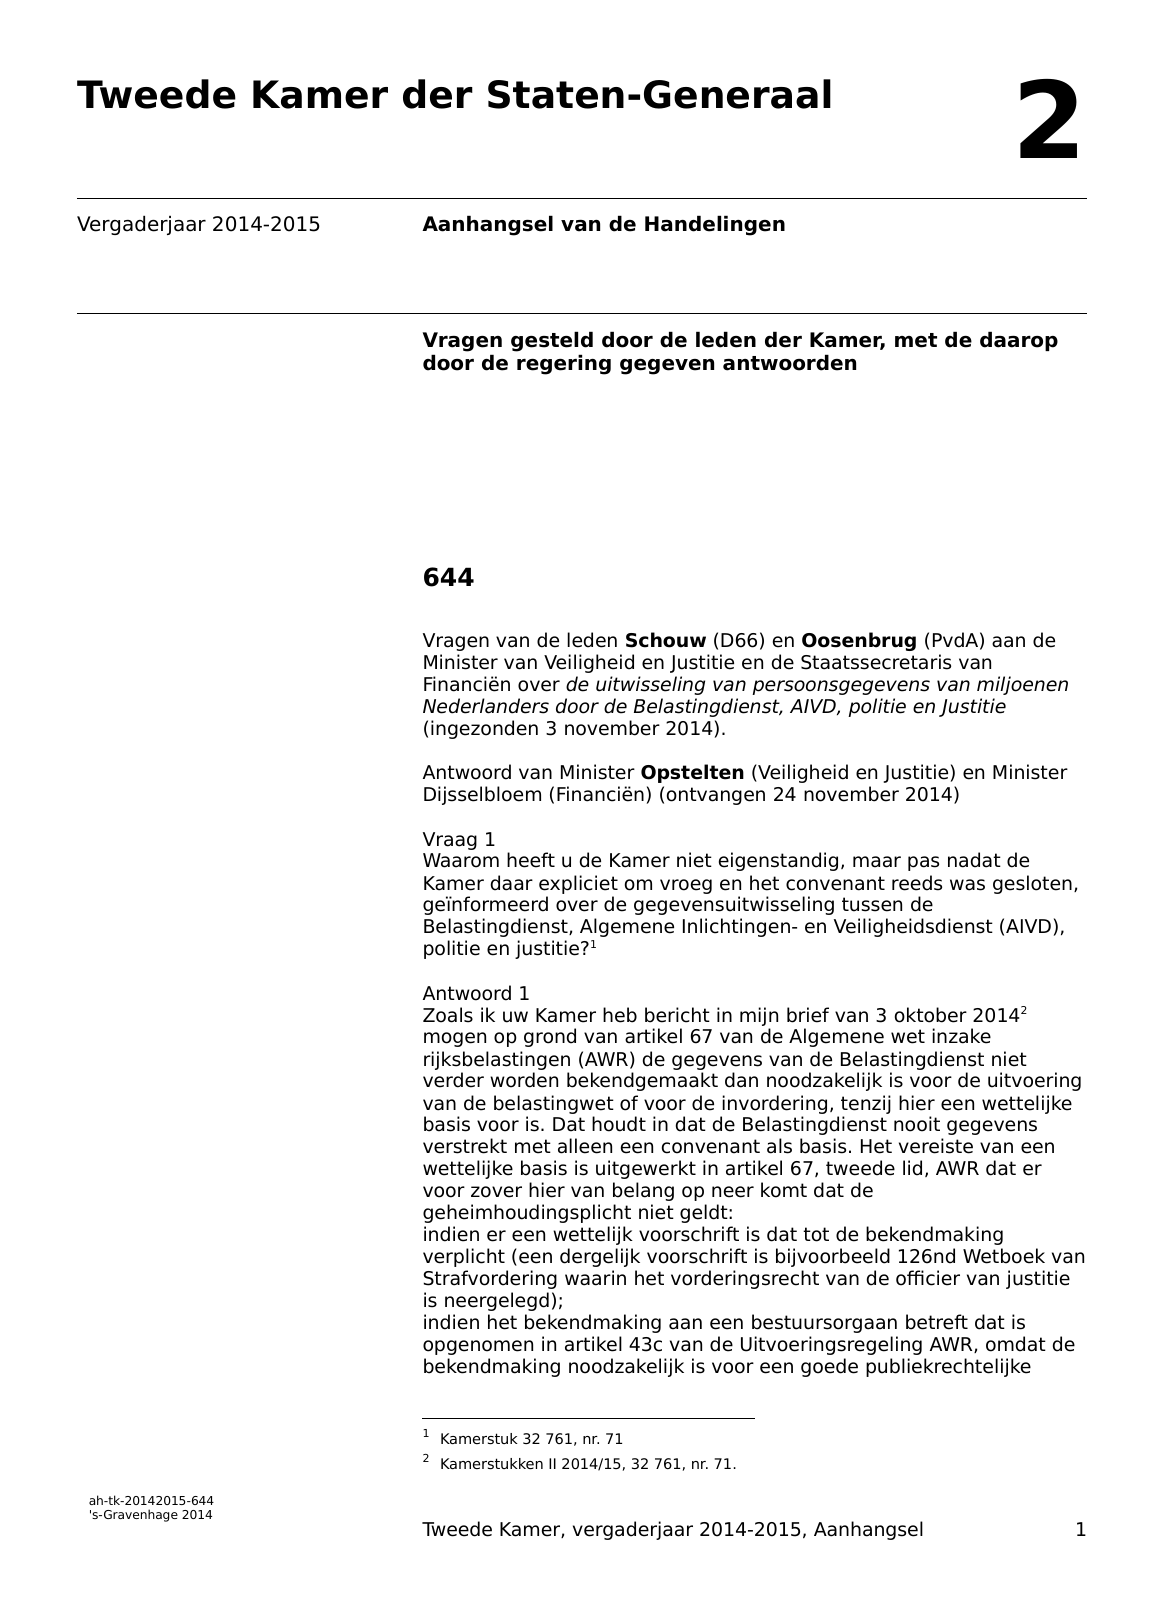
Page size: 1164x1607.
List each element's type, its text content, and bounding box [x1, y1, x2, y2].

text Vraag 1 [422, 828, 1087, 850]
table_cell [77, 314, 422, 375]
text Antwoord 1 [422, 982, 1087, 1004]
text 644 [422, 563, 1087, 592]
text Kamerstukken II 2014/15, 32 761, nr. 71. [422, 1452, 1087, 1474]
text Antwoord van Minister Opstelten (Veiligheid en Justitie) en Minister Dijsselbloem (Financiën) (ontvangen 24 november 2014) [422, 762, 1087, 806]
text Waarom heeft u de Kamer niet eigenstandig, maar pas nadat de Kamer daar expliciet om vroeg en het convenant reeds was gesloten, geïnformeerd over de gegevensuitwisseling tussen de Belastingdienst, Algemene Inlichtingen- en Veiligheidsdienst (AIVD), politie en justitie? [422, 850, 1087, 960]
text Vragen van de leden Schouw (D66) en Oosenbrug (PvdA) aan de Minister van Veiligheid en Justitie en de Staatssecretaris van Financiën over de uitwisseling van persoonsgegevens van miljoenen Nederlanders door de Belastingdienst, AIVD, politie en Justitie (ingezonden 3 november 2014). [422, 630, 1087, 740]
table_cell Vergaderjaar 2014-2015 [77, 199, 422, 313]
text ah-tk-20142015-644 [88, 1494, 323, 1508]
table_header Tweede Kamer der Staten-Generaal [77, 59, 886, 198]
table_cell Vragen gesteld door de leden der Kamer, met de daarop door de regering gegeven antwoorden [422, 314, 1087, 375]
text indien het bekendmaking aan een bestuursorgaan betreft dat is opgenomen in artikel 43c van de Uitvoeringsregeling AWR, omdat de bekendmaking noodzakelijk is voor een goede publiekrechtelijke [422, 1312, 1087, 1378]
text 's-Gravenhage 2014 [88, 1508, 323, 1522]
text Kamerstuk 32 761, nr. 71 [422, 1427, 1087, 1449]
table_cell Aanhangsel van de Handelingen [422, 199, 1087, 313]
text indien er een wettelijk voorschrift is dat tot de bekendmaking verplicht (een dergelijk voorschrift is bijvoorbeeld 126nd Wetboek van Strafvordering waarin het vorderingsrecht van de officier van justitie is neergelegd); [422, 1224, 1087, 1312]
table_header 2 [886, 59, 1087, 198]
text Zoals ik uw Kamer heb bericht in mijn brief van 3 oktober 2014 mogen op grond van artikel 67 van de Algemene wet inzake rijksbelastingen (AWR) de gegevens van de Belastingdienst niet verder worden bekendgemaakt dan noodzakelijk is voor de uitvoering van de belastingwet of voor de invordering, tenzij hier een wettelijke basis voor is. Dat houdt in dat de Belastingdienst nooit gegevens verstrekt met alleen een convenant als basis. Het vereiste van een wettelijke basis is uitgewerkt in artikel 67, tweede lid, AWR dat er voor zover hier van belang op neer komt dat de geheimhoudingsplicht niet geldt: [422, 1004, 1087, 1224]
